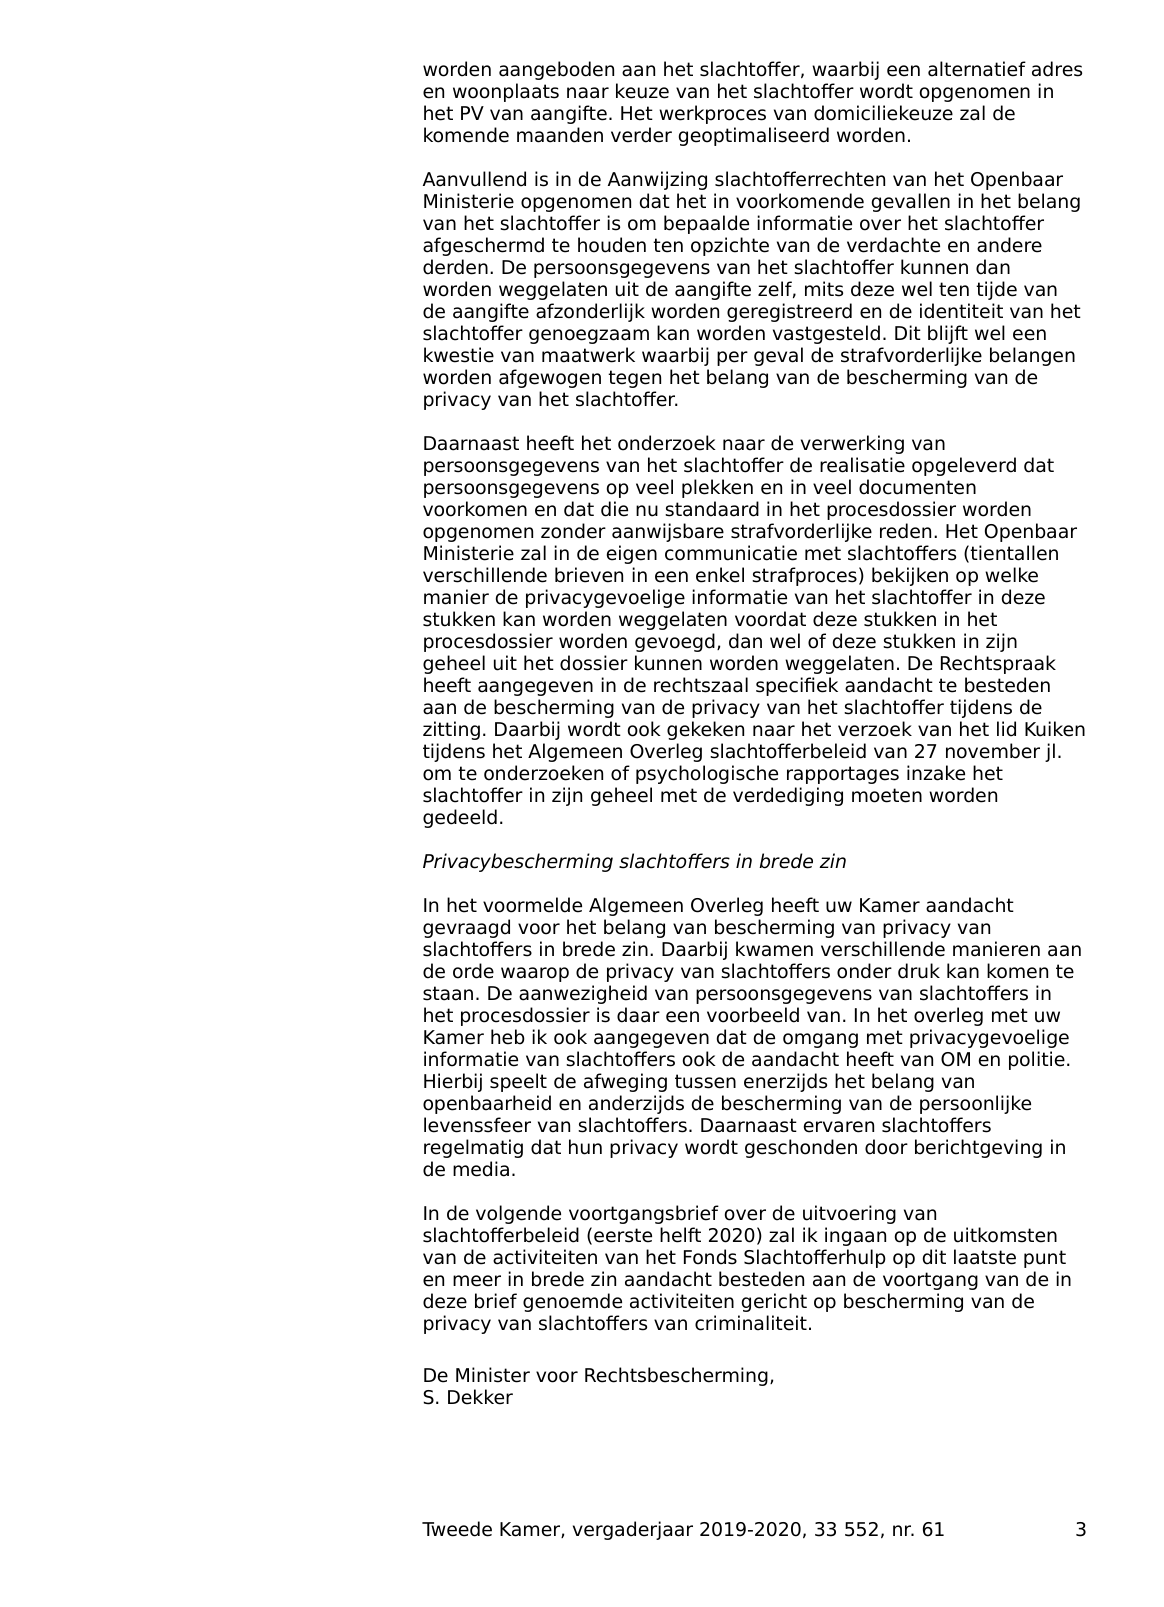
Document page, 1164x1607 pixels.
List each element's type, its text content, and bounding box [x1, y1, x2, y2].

subtitle Privacybescherming slachtoffers in brede zin [422, 851, 1087, 873]
text Daarnaast heeft het onderzoek naar de verwerking van persoonsgegevens van het slachtoffer de realisatie opgeleverd dat persoonsgegevens op veel plekken en in veel documenten voorkomen en dat die nu standaard in het procesdossier worden opgenomen zonder aanwijsbare strafvorderlijke reden. Het Openbaar Ministerie zal in de eigen communicatie met slachtoffers (tientallen verschillende brieven in een enkel strafproces) bekijken op welke manier de privacygevoelige informatie van het slachtoffer in deze stukken kan worden weggelaten voordat deze stukken in het procesdossier worden gevoegd, dan wel of deze stukken in zijn geheel uit het dossier kunnen worden weggelaten. De Rechtspraak heeft aangegeven in de rechtszaal specifiek aandacht te besteden aan de bescherming van de privacy van het slachtoffer tijdens de zitting. Daarbij wordt ook gekeken naar het verzoek van het lid Kuiken tijdens het Algemeen Overleg slachtofferbeleid van 27 november jl. om te onderzoeken of psychologische rapportages inzake het slachtoffer in zijn geheel met de verdediging moeten worden gedeeld. [422, 433, 1087, 829]
text Aanvullend is in de Aanwijzing slachtofferrechten van het Openbaar Ministerie opgenomen dat het in voorkomende gevallen in het belang van het slachtoffer is om bepaalde informatie over het slachtoffer afgeschermd te houden ten opzichte van de verdachte en andere derden. De persoonsgegevens van het slachtoffer kunnen dan worden weggelaten uit de aangifte zelf, mits deze wel ten tijde van de aangifte afzonderlijk worden geregistreerd en de identiteit van het slachtoffer genoegzaam kan worden vastgesteld. Dit blijft wel een kwestie van maatwerk waarbij per geval de strafvorderlijke belangen worden afgewogen tegen het belang van de bescherming van de privacy van het slachtoffer. [422, 169, 1087, 411]
text In de volgende voortgangsbrief over de uitvoering van slachtofferbeleid (eerste helft 2020) zal ik ingaan op de uitkomsten van de activiteiten van het Fonds Slachtofferhulp op dit laatste punt en meer in brede zin aandacht besteden aan de voortgang van de in deze brief genoemde activiteiten gericht op bescherming van de privacy van slachtoffers van criminaliteit. [422, 1203, 1087, 1335]
text In het voormelde Algemeen Overleg heeft uw Kamer aandacht gevraagd voor het belang van bescherming van privacy van slachtoffers in brede zin. Daarbij kwamen verschillende manieren aan de orde waarop de privacy van slachtoffers onder druk kan komen te staan. De aanwezigheid van persoonsgegevens van slachtoffers in het procesdossier is daar een voorbeeld van. In het overleg met uw Kamer heb ik ook aangegeven dat de omgang met privacygevoelige informatie van slachtoffers ook de aandacht heeft van OM en politie. Hierbij speelt de afweging tussen enerzijds het belang van openbaarheid en anderzijds de bescherming van de persoonlijke levenssfeer van slachtoffers. Daarnaast ervaren slachtoffers regelmatig dat hun privacy wordt geschonden door berichtgeving in de media. [422, 895, 1087, 1181]
text De Minister voor Rechtsbescherming, S. Dekker [422, 1365, 1087, 1409]
text worden aangeboden aan het slachtoffer, waarbij een alternatief adres en woonplaats naar keuze van het slachtoffer wordt opgenomen in het PV van aangifte. Het werkproces van domiciliekeuze zal de komende maanden verder geoptimaliseerd worden. [422, 59, 1087, 147]
